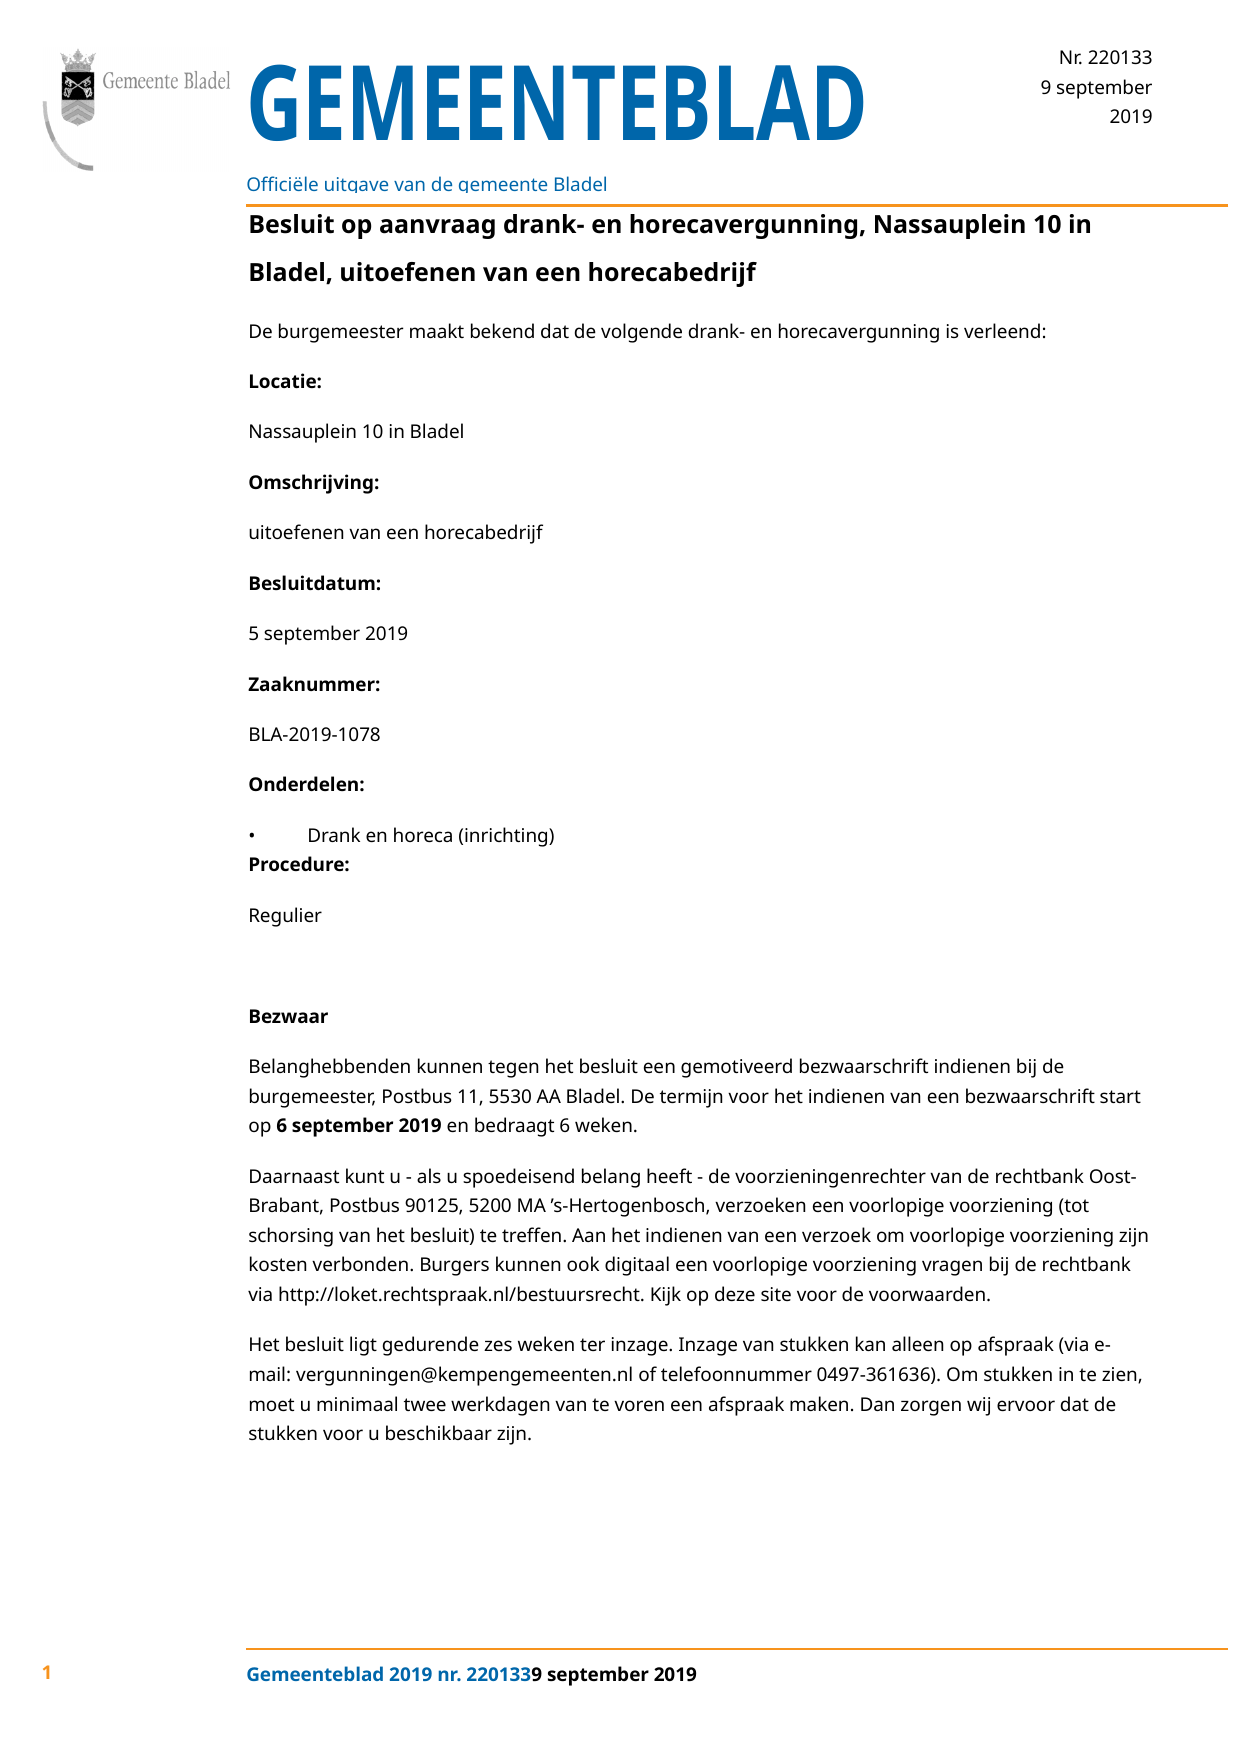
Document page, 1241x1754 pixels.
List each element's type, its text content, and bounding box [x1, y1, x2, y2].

text Nassauplein 10 in Bladel [248, 419, 1152, 444]
text Onderdelen: [248, 772, 1152, 797]
text Locatie: [248, 368, 1152, 394]
text Het besluit ligt gedurende zes weken ter inzage. Inzage van stukken kan alleen op afspraak (via e-mail: vergunningen@kempengemeenten.nl of telefoonnummer 0497-361636). Om stukken in te zien, moet u minimaal twee werkdagen van te voren een afspraak maken. Dan zorgen wij ervoor dat de stukken voor u beschikbaar zijn. [248, 1332, 1152, 1446]
text Procedure: [248, 852, 1152, 877]
text De burgemeester maakt bekend dat de volgende drank- en horecavergunning is verleend: [248, 318, 1152, 344]
text Omschrijving: [248, 469, 1152, 495]
text BLA-2019-1078 [248, 721, 1152, 747]
text Belanghebbenden kunnen tegen het besluit een gemotiveerd bezwaarschrift indienen bij de burgemeester, Postbus 11, 5530 AA Bladel. De termijn voor het indienen van een bezwaarschrift start op 6 september 2019 en bedraagt 6 weken. [248, 1053, 1152, 1138]
text Besluitdatum: [248, 570, 1152, 596]
text Zaaknummer: [248, 671, 1152, 697]
text 5 september 2019 [248, 620, 1152, 646]
text Besluit op aanvraag drank- en horecavergunning, Nassauplein 10 in Bladel, uitoefenen van een horecabedrijf [248, 207, 1152, 288]
text Regulier [248, 902, 1152, 928]
text Bezwaar [248, 1003, 1152, 1029]
text Daarnaast kunt u - als u spoedeisend belang heeft - de voorzieningenrechter van de rechtbank Oost-Brabant, Postbus 90125, 5200 MA ’s-Hertogenbosch, verzoeken een voorlopige voorziening (tot schorsing van het besluit) te treffen. Aan het indienen van een verzoek om voorlopige voorziening zijn kosten verbonden. Burgers kunnen ook digitaal een voorlopige voorziening vragen bij de rechtbank via http://loket.rechtspraak.nl/bestuursrecht. Kijk op deze site voor de voorwaarden. [248, 1163, 1152, 1307]
text uitoefenen van een horecabedrijf [248, 519, 1152, 545]
picture [41, 47, 231, 172]
list Drank en horeca (inrichting) [248, 822, 1152, 848]
